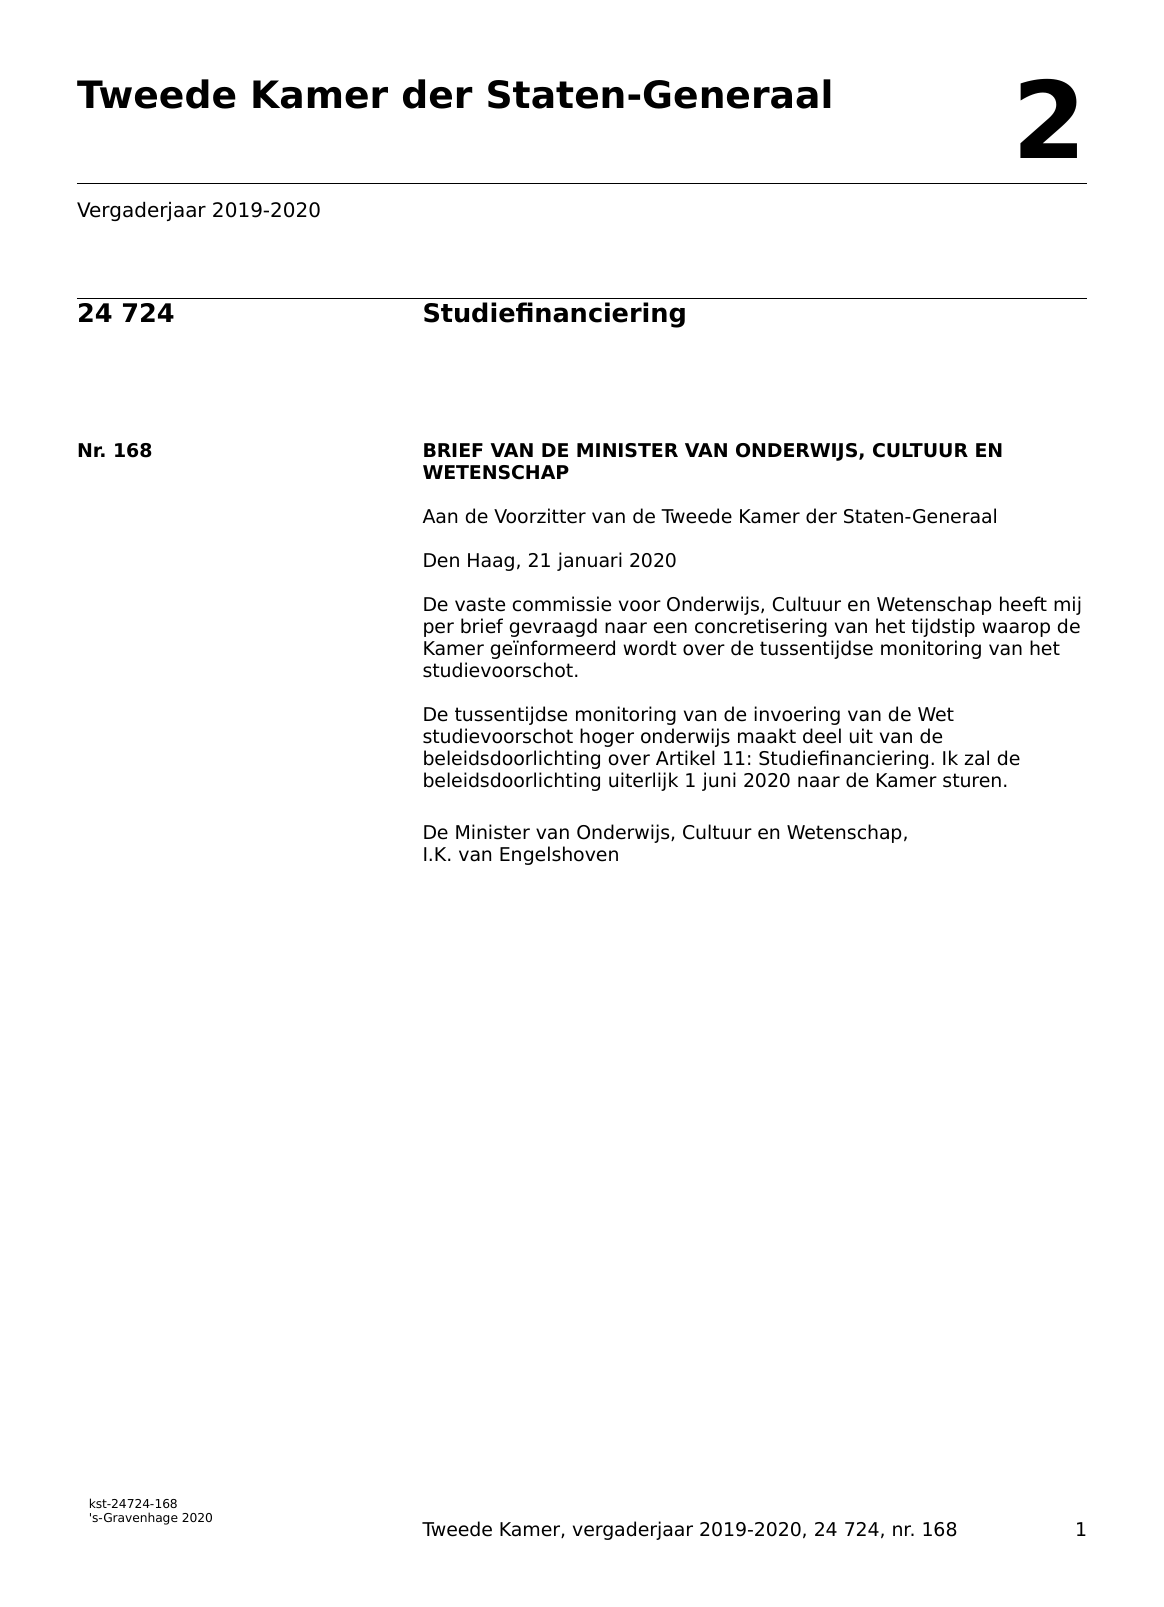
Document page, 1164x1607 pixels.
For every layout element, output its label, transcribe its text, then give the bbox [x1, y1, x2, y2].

text Aan de Voorzitter van de Tweede Kamer der Staten-Generaal [422, 506, 1087, 528]
subtitle 24 724 Studiefinanciering [77, 299, 1087, 329]
table_cell Vergaderjaar 2019-2020 [77, 184, 1087, 298]
text De Minister van Onderwijs, Cultuur en Wetenschap, I.K. van Engelshoven [422, 822, 1087, 866]
subtitle Nr. 168 BRIEF VAN DE MINISTER VAN ONDERWIJS, CULTUUR EN WETENSCHAP [77, 440, 1087, 484]
table_header 2 [886, 59, 1087, 183]
text 's-Gravenhage 2020 [88, 1511, 323, 1525]
text Den Haag, 21 januari 2020 [422, 550, 1087, 572]
text De vaste commissie voor Onderwijs, Cultuur en Wetenschap heeft mij per brief gevraagd naar een concretisering van het tijdstip waarop de Kamer geïnformeerd wordt over de tussentijdse monitoring van het studievoorschot. [422, 594, 1087, 682]
table_header Tweede Kamer der Staten-Generaal [77, 59, 886, 183]
text kst-24724-168 [88, 1497, 323, 1511]
text De tussentijdse monitoring van de invoering van de Wet studievoorschot hoger onderwijs maakt deel uit van de beleidsdoorlichting over Artikel 11: Studiefinanciering. Ik zal de beleidsdoorlichting uiterlijk 1 juni 2020 naar de Kamer sturen. [422, 704, 1087, 792]
